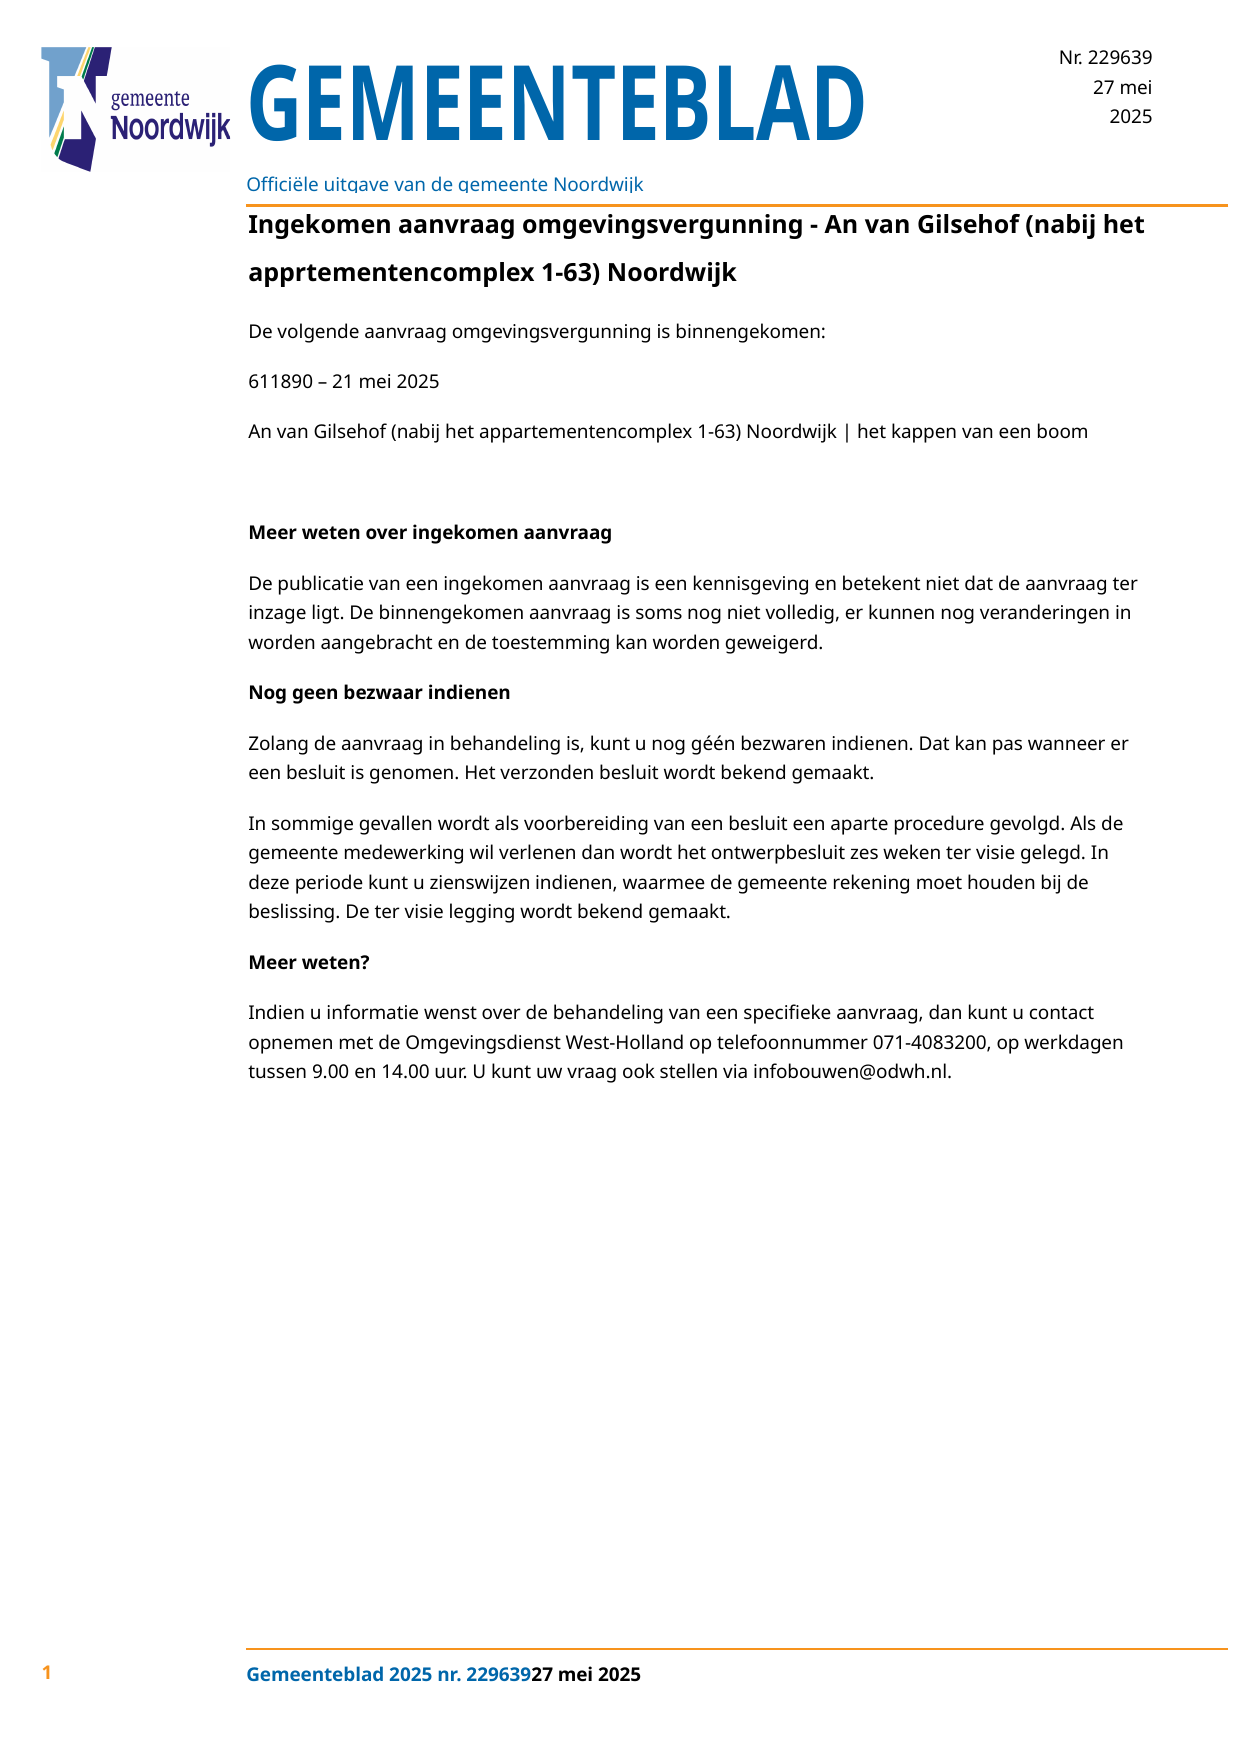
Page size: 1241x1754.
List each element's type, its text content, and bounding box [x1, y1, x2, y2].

text Ingekomen aanvraag omgevingsvergunning - An van Gilsehof (nabij het apprtementencomplex 1-63) Noordwijk [248, 207, 1152, 288]
text An van Gilsehof (nabij het appartementencomplex 1-63) Noordwijk | het kappen van een boom [248, 419, 1152, 444]
text Meer weten? [248, 949, 1152, 975]
text Indien u informatie wenst over de behandeling van een specifieke aanvraag, dan kunt u contact opnemen met de Omgevingsdienst West-Holland op telefoonnummer 071-4083200, op werkdagen tussen 9.00 en 14.00 uur. U kunt uw vraag ook stellen via infobouwen@odwh.nl. [248, 999, 1152, 1084]
picture [41, 47, 231, 172]
text Nog geen bezwaar indienen [248, 679, 1152, 705]
text In sommige gevallen wordt als voorbereiding van een besluit een aparte procedure gevolgd. Als de gemeente medewerking wil verlenen dan wordt het ontwerpbesluit zes weken ter visie gelegd. In deze periode kunt u zienswijzen indienen, waarmee de gemeente rekening moet houden bij de beslissing. De ter visie legging wordt bekend gemaakt. [248, 810, 1152, 924]
text De volgende aanvraag omgevingsvergunning is binnengekomen: [248, 318, 1152, 344]
text Zolang de aanvraag in behandeling is, kunt u nog géén bezwaren indienen. Dat kan pas wanneer er een besluit is genomen. Het verzonden besluit wordt bekend gemaakt. [248, 730, 1152, 785]
text 611890 – 21 mei 2025 [248, 368, 1152, 394]
text De publicatie van een ingekomen aanvraag is een kennisgeving en betekent niet dat de aanvraag ter inzage ligt. De binnengekomen aanvraag is soms nog niet volledig, er kunnen nog veranderingen in worden aangebracht en de toestemming kan worden geweigerd. [248, 570, 1152, 655]
text Meer weten over ingekomen aanvraag [248, 519, 1152, 545]
